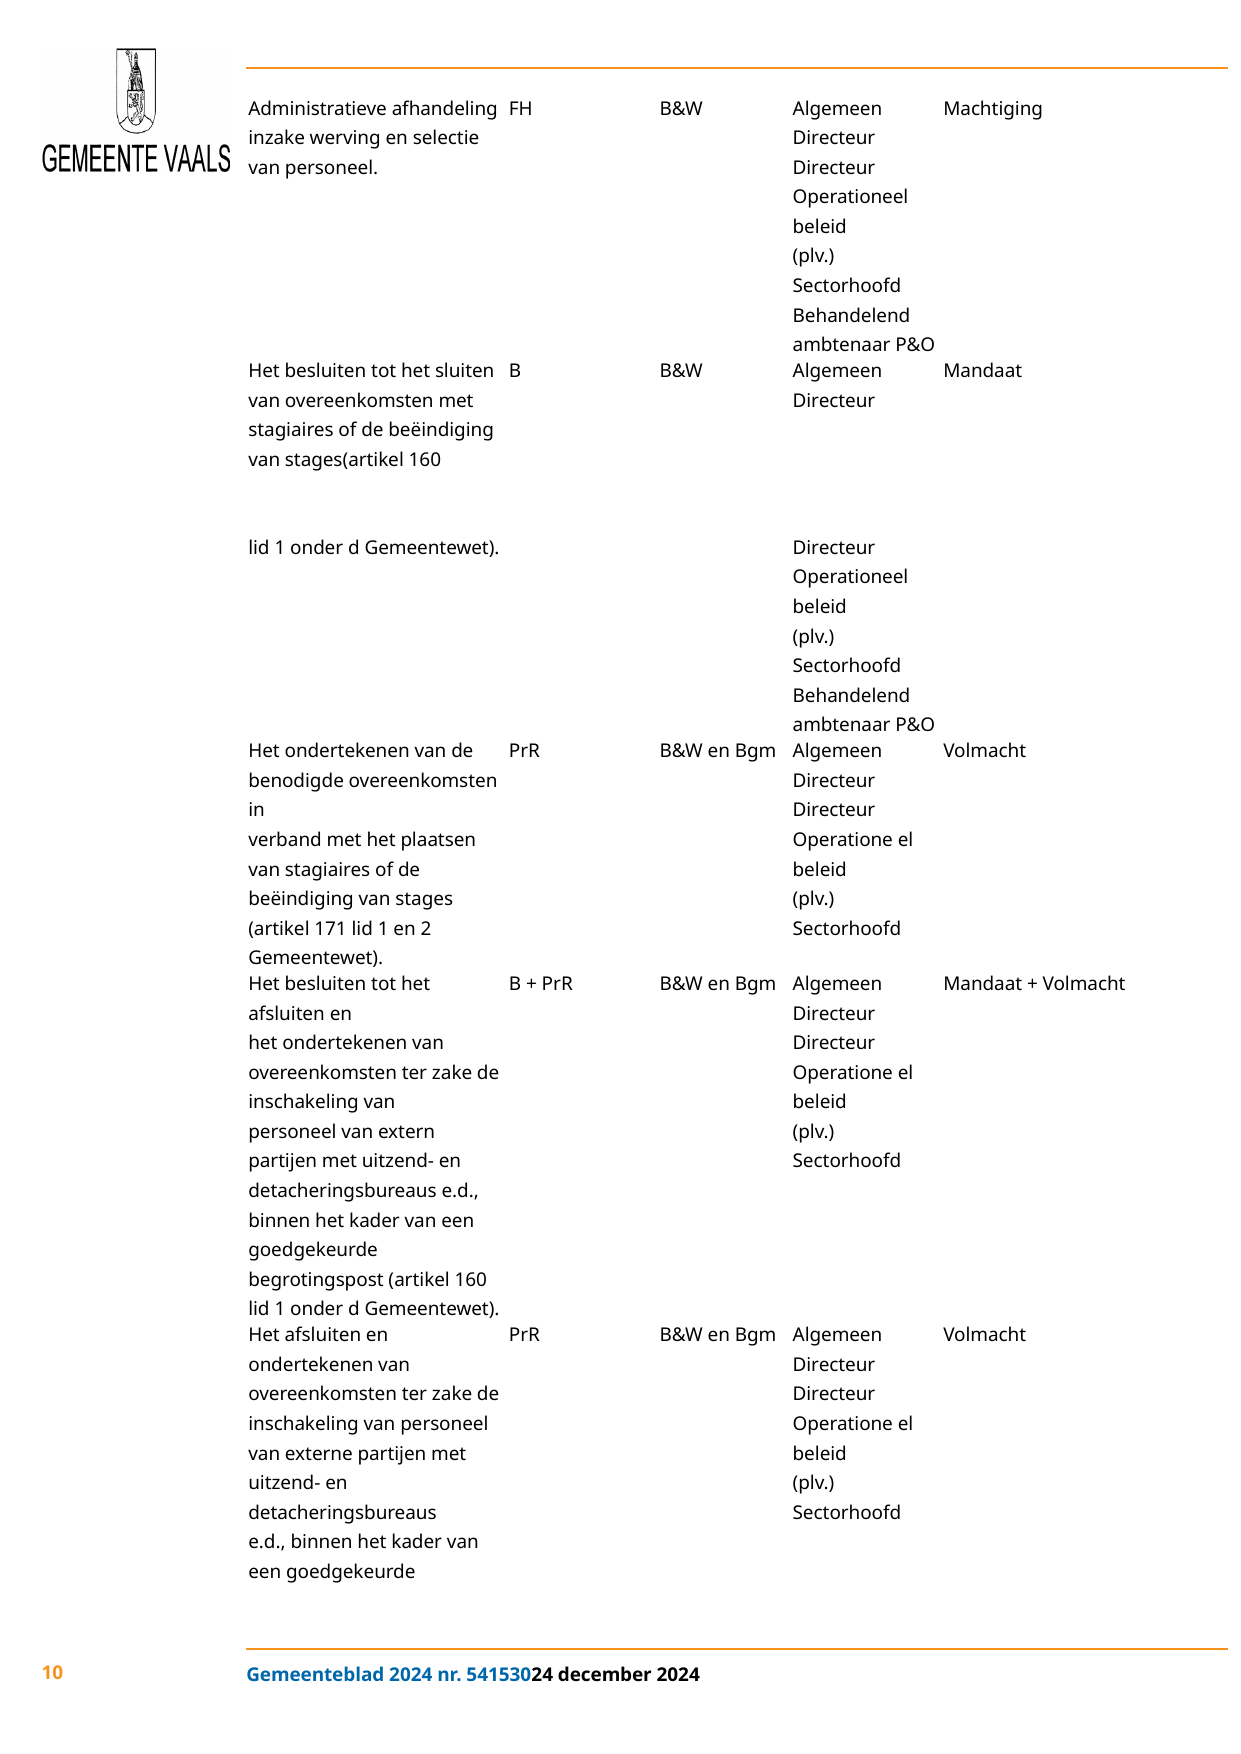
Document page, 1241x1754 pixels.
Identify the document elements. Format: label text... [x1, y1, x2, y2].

table_cell B&W en Bgm [659, 970, 792, 1321]
table_cell Algemeen Directeur [793, 357, 943, 472]
table_cell B&W en Bgm [659, 738, 792, 970]
table_cell PrR [509, 738, 659, 970]
table_cell Machtiging [943, 95, 1152, 357]
table_cell B&W [659, 357, 792, 472]
table_cell Algemeen Directeur Directeur Operationeel beleid (plv.) Sectorhoofd Behandelend ambtenaar P&O [793, 95, 943, 357]
table_cell Volmacht [943, 1321, 1152, 1584]
table_header [659, 534, 792, 737]
table_cell Mandaat + Volmacht [943, 970, 1152, 1321]
table_cell B&W en Bgm [659, 1321, 792, 1584]
table_cell B&W [659, 95, 792, 357]
table_cell Het afsluiten en ondertekenen van overeenkomsten ter zake de inschakeling van personeel van externe partijen met uitzend- en detacheringsbureaus e.d., binnen het kader van een goedgekeurde [248, 1321, 509, 1584]
table_header [509, 534, 659, 737]
table_cell Volmacht [943, 738, 1152, 970]
table_header Directeur Operationeel beleid (plv.) Sectorhoofd Behandelend ambtenaar P&O [793, 534, 943, 737]
table_cell Het besluiten tot het sluiten van overeenkomsten met stagiaires of de beëindiging van stages(artikel 160 [248, 357, 509, 472]
table_cell B + PrR [509, 970, 659, 1321]
table_cell Het besluiten tot het afsluiten en het ondertekenen van overeenkomsten ter zake de inschakeling van personeel van extern partijen met uitzend- en detacheringsbureaus e.d., binnen het kader van een goedgekeurde begrotingspost (artikel 160 lid 1 onder d Gemeentewet). [248, 970, 509, 1321]
table_cell B [509, 357, 659, 472]
table_cell Mandaat [943, 357, 1152, 472]
table_cell Algemeen Directeur Directeur Operatione el beleid (plv.) Sectorhoofd [793, 738, 943, 970]
table_cell Algemeen Directeur Directeur Operatione el beleid (plv.) Sectorhoofd [793, 1321, 943, 1584]
table_header lid 1 onder d Gemeentewet). [248, 534, 509, 737]
table_header [943, 534, 1152, 737]
picture [41, 47, 231, 172]
table_cell Het ondertekenen van de benodigde overeenkomsten in verband met het plaatsen van stagiaires of de beëindiging van stages (artikel 171 lid 1 en 2 Gemeentewet). [248, 738, 509, 970]
table_cell FH [509, 95, 659, 357]
table_cell Administratieve afhandeling inzake werving en selectie van personeel. [248, 95, 509, 357]
table_cell Algemeen Directeur Directeur Operatione el beleid (plv.) Sectorhoofd [793, 970, 943, 1321]
table_cell PrR [509, 1321, 659, 1584]
